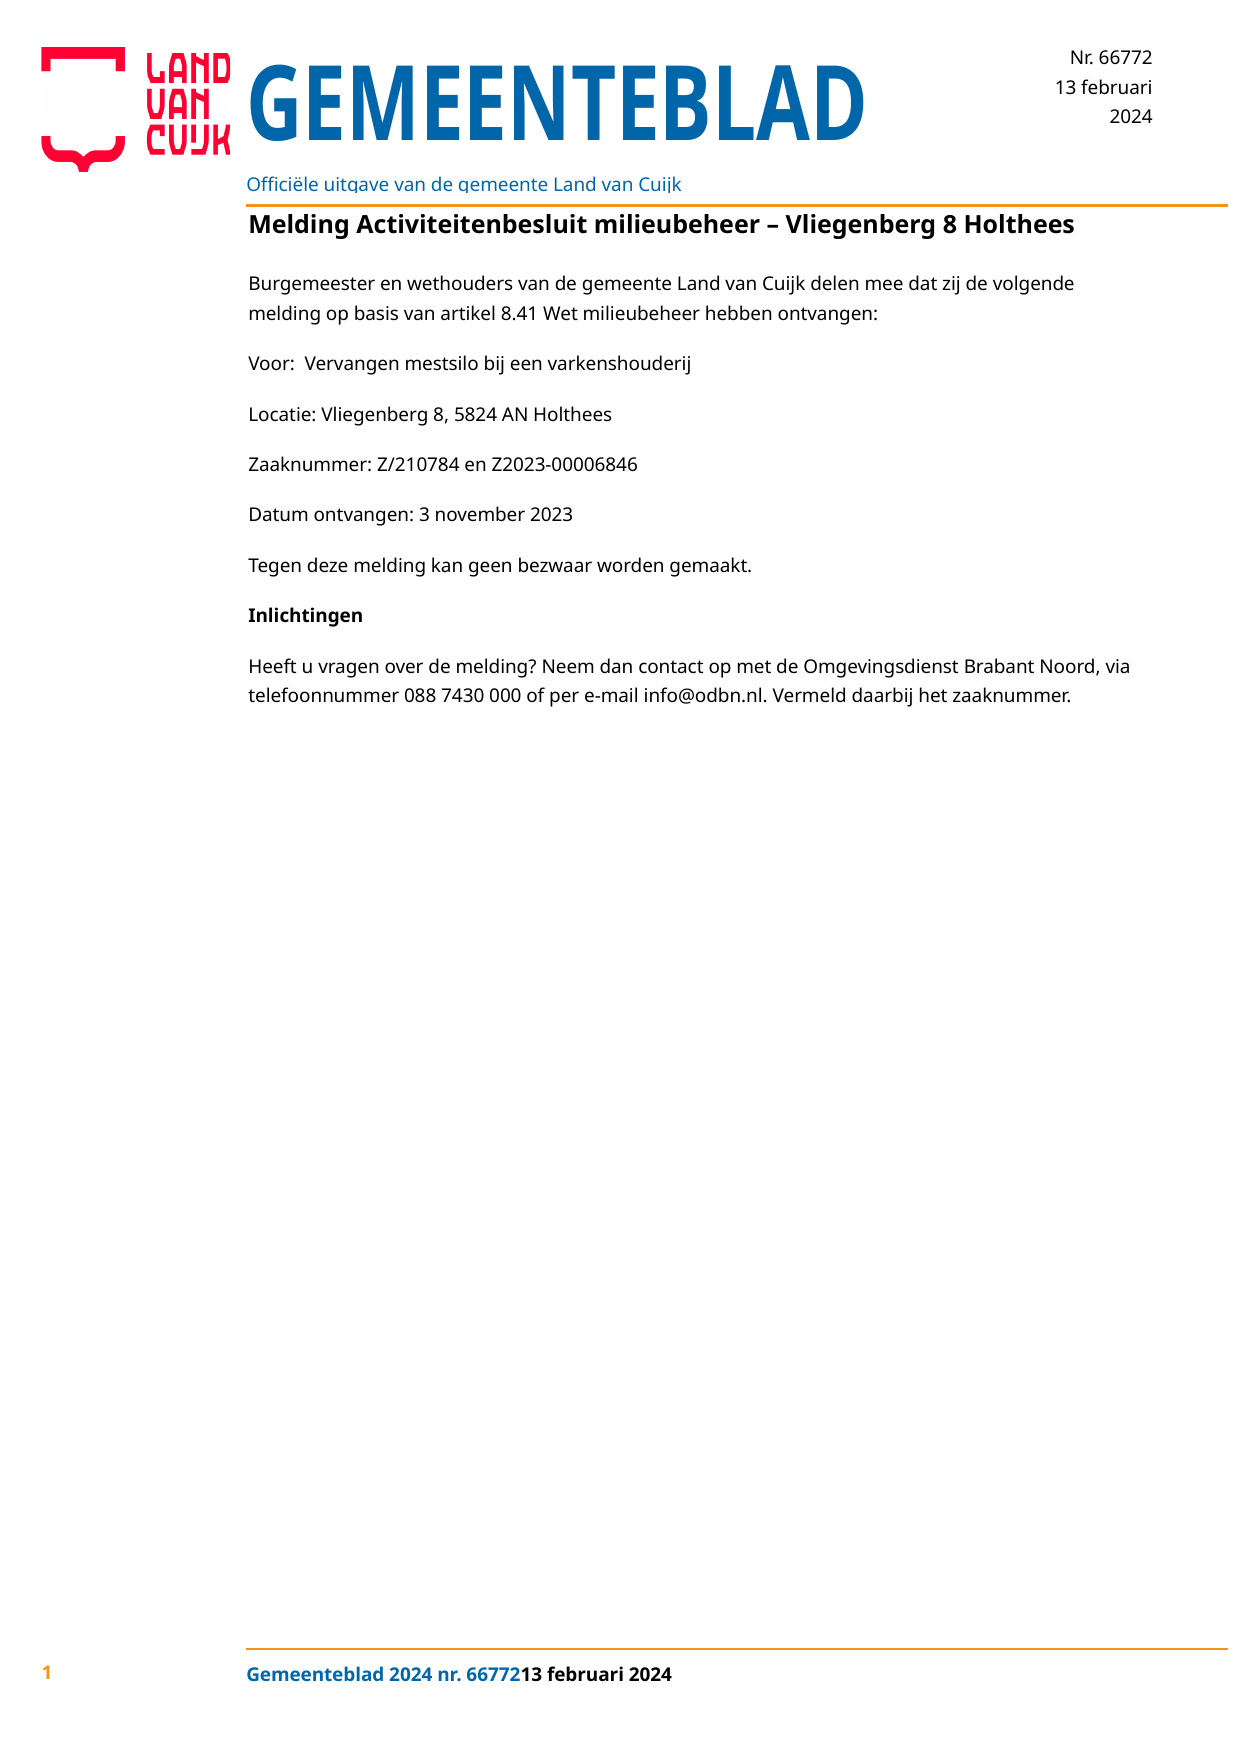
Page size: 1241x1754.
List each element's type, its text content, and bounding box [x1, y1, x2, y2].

text Voor: Vervangen mestsilo bij een varkenshouderij [248, 350, 1152, 376]
text Burgemeester en wethouders van de gemeente Land van Cuijk delen mee dat zij de volgende melding op basis van artikel 8.41 Wet milieubeheer hebben ontvangen: [248, 270, 1152, 326]
text Melding Activiteitenbesluit milieubeheer – Vliegenberg 8 Holthees [248, 207, 1152, 241]
text Heeft u vragen over de melding? Neem dan contact op met de Omgevingsdienst Brabant Noord, via telefoonnummer 088 7430 000 of per e-mail info@odbn.nl. Vermeld daarbij het zaaknummer. [248, 653, 1152, 708]
text Tegen deze melding kan geen bezwaar worden gemaakt. [248, 552, 1152, 578]
text Inlichtingen [248, 602, 1152, 628]
text Locatie: Vliegenberg 8, 5824 AN Holthees [248, 401, 1152, 426]
text Zaaknummer: Z/210784 en Z2023-00006846 [248, 451, 1152, 477]
picture [41, 47, 231, 172]
text Datum ontvangen: 3 november 2023 [248, 502, 1152, 527]
